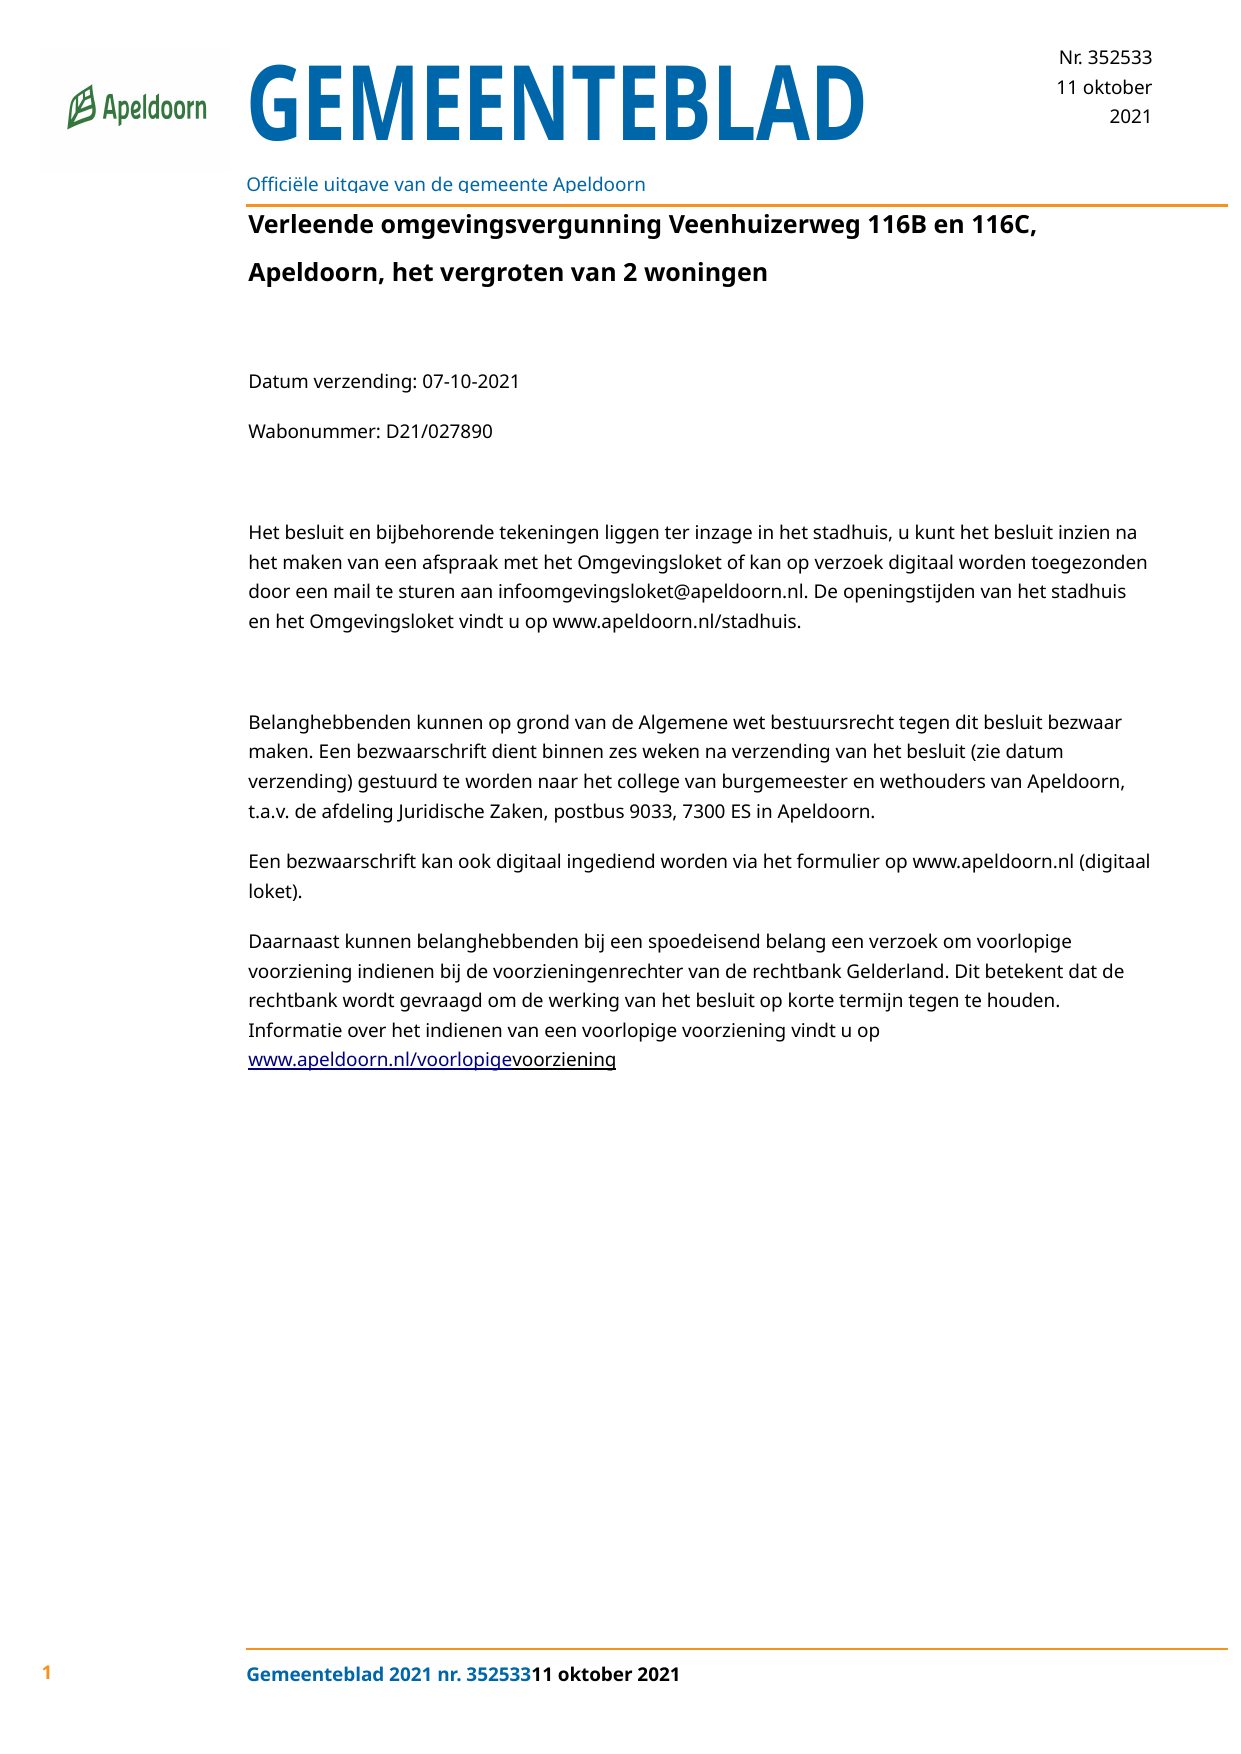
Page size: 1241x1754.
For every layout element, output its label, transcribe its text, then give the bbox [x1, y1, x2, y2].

text Daarnaast kunnen belanghebbenden bij een spoedeisend belang een verzoek om voorlopige voorziening indienen bij de voorzieningenrechter van de rechtbank Gelderland. Dit betekent dat de rechtbank wordt gevraagd om de werking van het besluit op korte termijn tegen te houden. Informatie over het indienen van een voorlopige voorziening vindt u op www.apeldoorn.nl/voorlopigevoorziening [248, 928, 1152, 1072]
text Wabonummer: D21/027890 [248, 419, 1152, 444]
text Belanghebbenden kunnen op grond van de Algemene wet bestuursrecht tegen dit besluit bezwaar maken. Een bezwaarschrift dient binnen zes weken na verzending van het besluit (zie datum verzending) gestuurd te worden naar het college van burgemeester en wethouders van Apeldoorn, t.a.v. de afdeling Juridische Zaken, postbus 9033, 7300 ES in Apeldoorn. [248, 709, 1152, 824]
text Datum verzending: 07-10-2021 [248, 368, 1152, 394]
picture [41, 47, 231, 172]
text Een bezwaarschrift kan ook digitaal ingediend worden via het formulier op www.apeldoorn.nl (digitaal loket). [248, 848, 1152, 904]
text Het besluit en bijbehorende tekeningen liggen ter inzage in het stadhuis, u kunt het besluit inzien na het maken van een afspraak met het Omgevingsloket of kan op verzoek digitaal worden toegezonden door een mail te sturen aan infoomgevingsloket@apeldoorn.nl. De openingstijden van het stadhuis en het Omgevingsloket vindt u op www.apeldoorn.nl/stadhuis. [248, 519, 1152, 634]
text Verleende omgevingsvergunning Veenhuizerweg 116B en 116C, Apeldoorn, het vergroten van 2 woningen [248, 207, 1152, 288]
